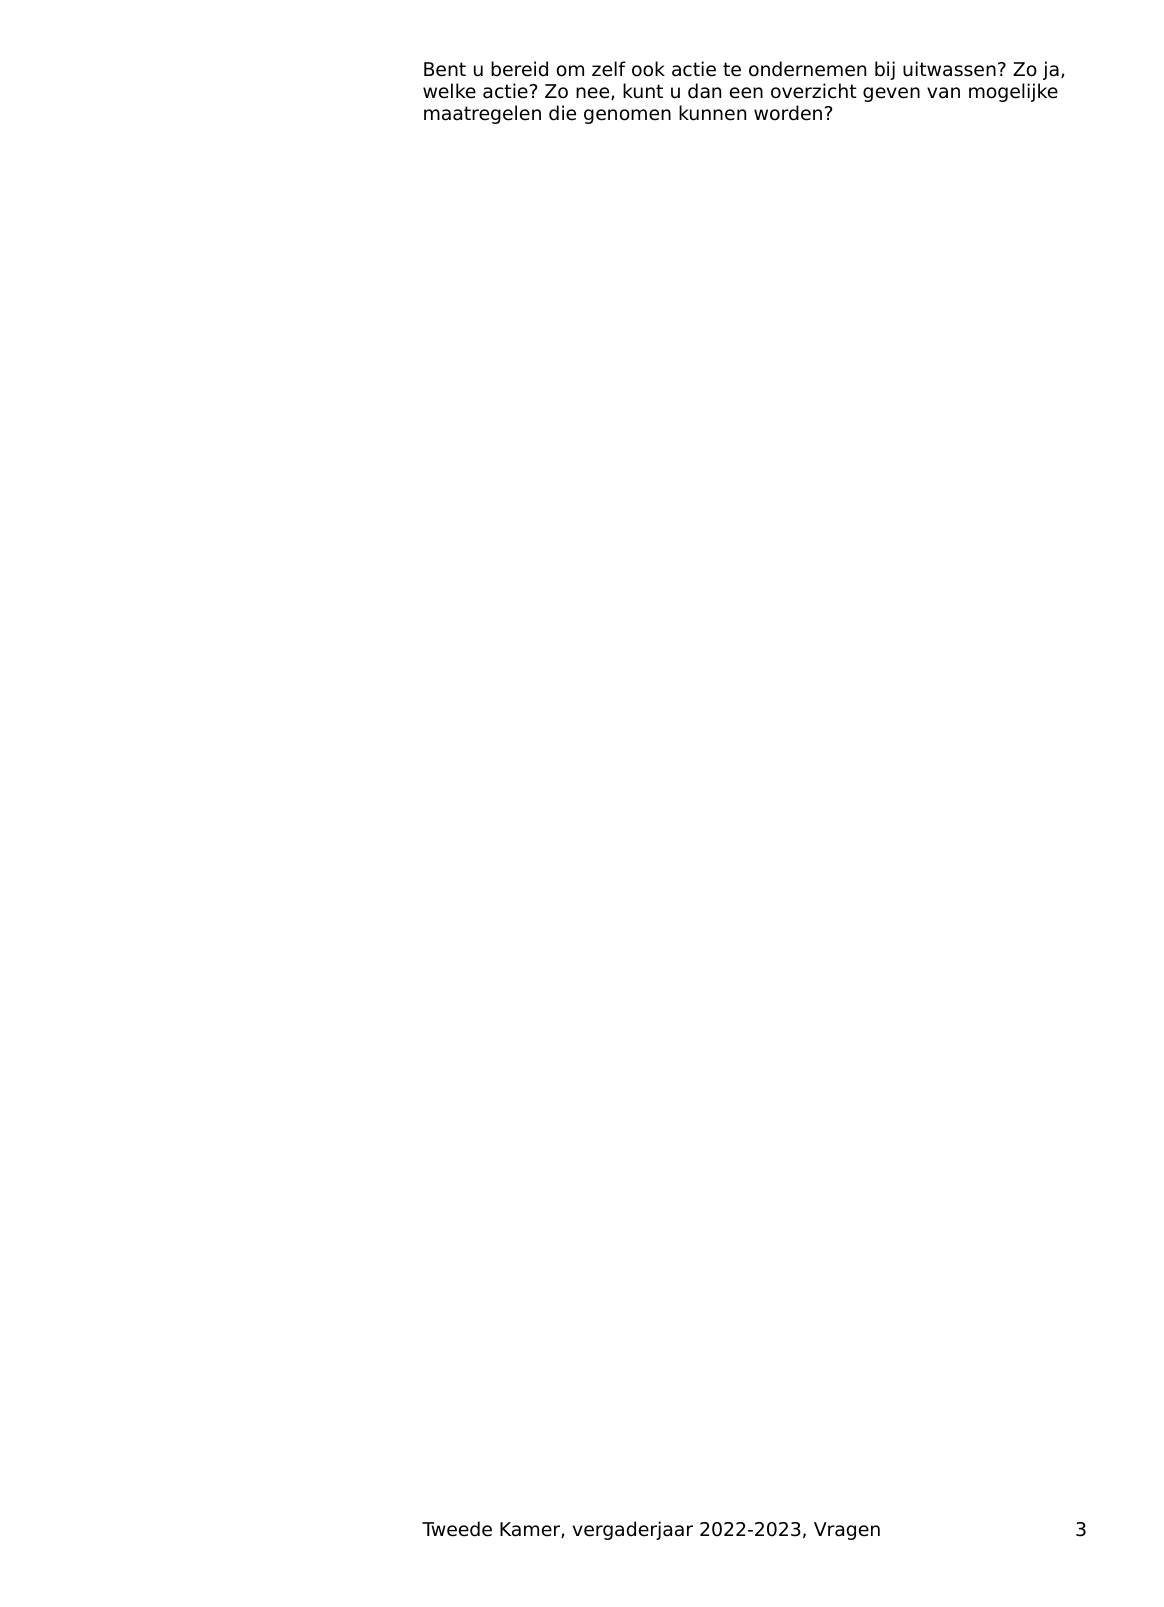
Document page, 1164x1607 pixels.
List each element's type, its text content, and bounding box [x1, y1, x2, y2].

text Bent u bereid om zelf ook actie te ondernemen bij uitwassen? Zo ja, welke actie? Zo nee, kunt u dan een overzicht geven van mogelijke maatregelen die genomen kunnen worden? [422, 59, 1087, 125]
